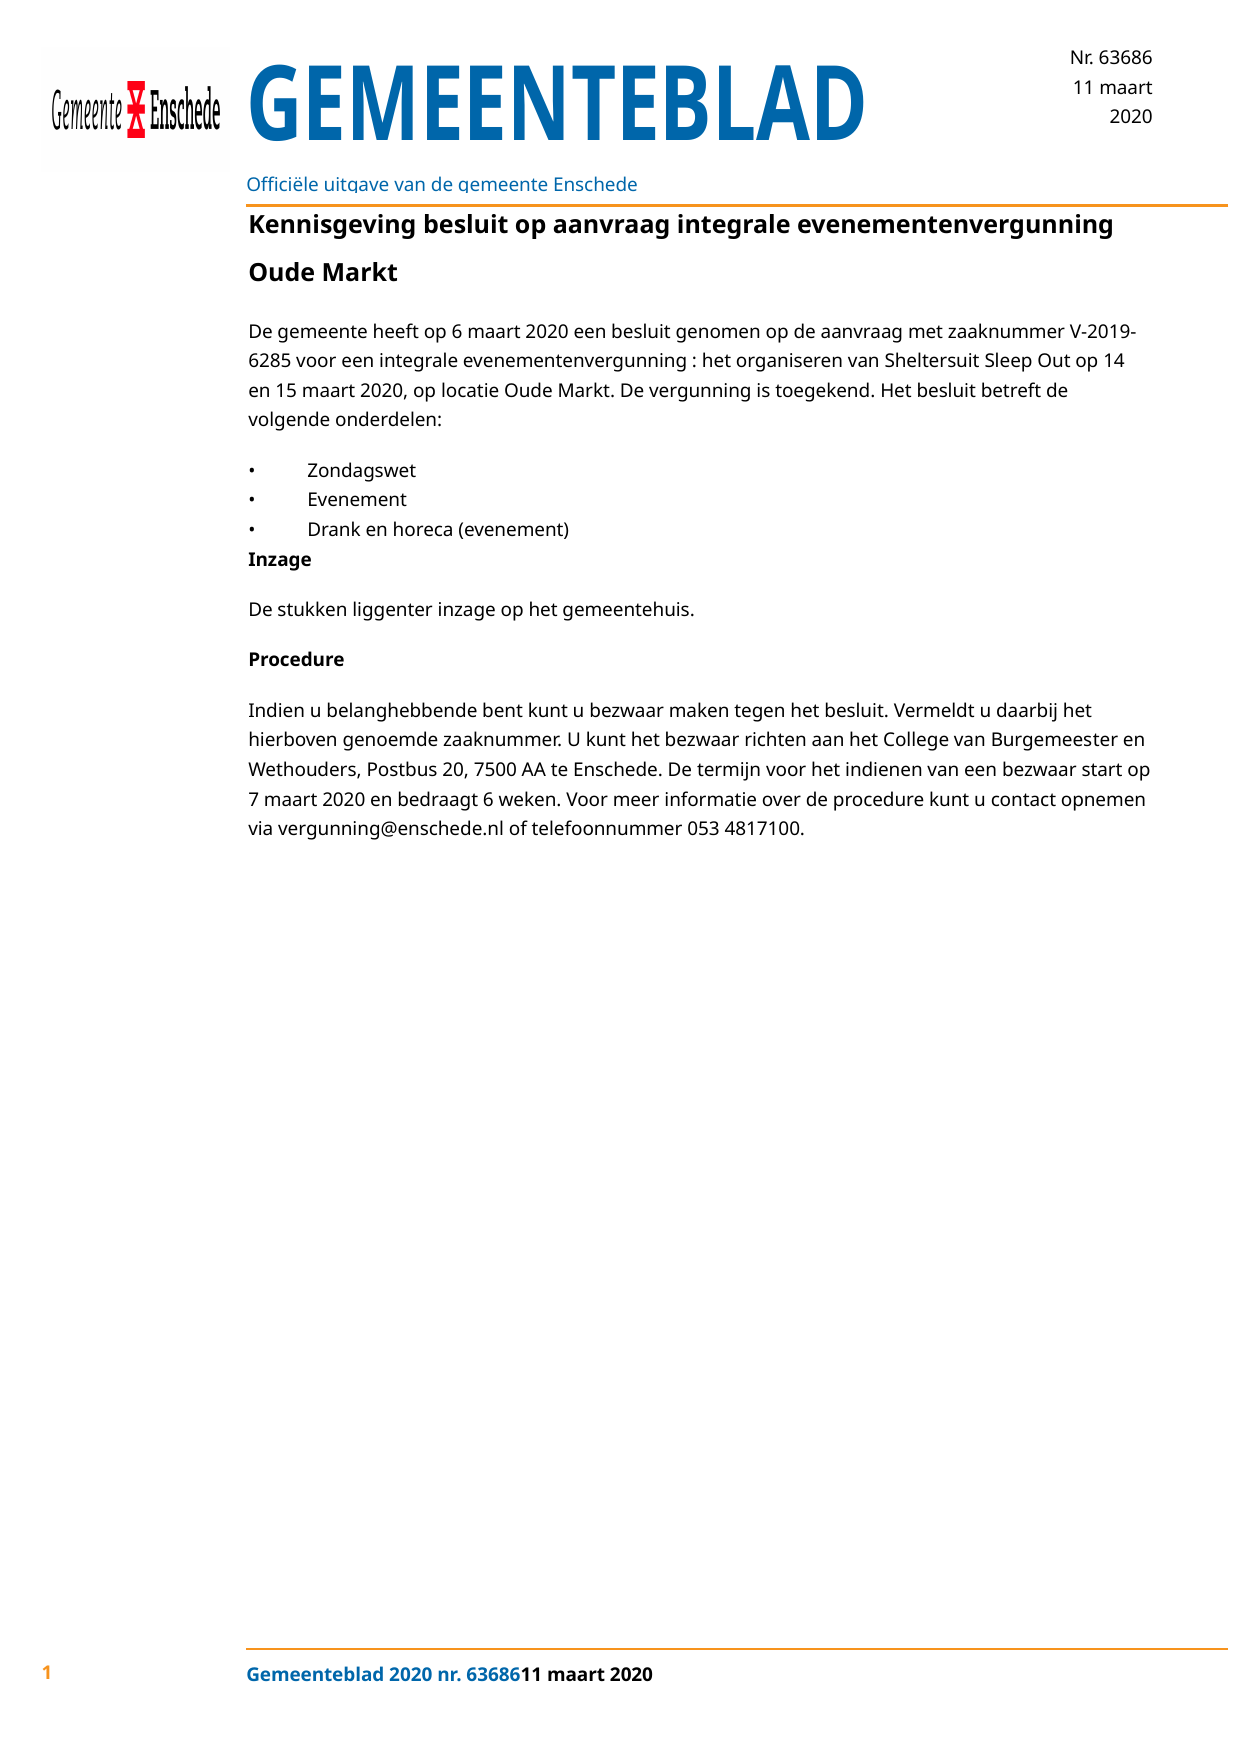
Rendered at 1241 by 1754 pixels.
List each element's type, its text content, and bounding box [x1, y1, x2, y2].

picture [41, 47, 231, 172]
text De stukken liggenter inzage op het gemeentehuis. [248, 596, 1152, 622]
list Zondagswet [248, 457, 1152, 483]
list Evenement [248, 487, 1152, 512]
text Procedure [248, 647, 1152, 672]
text De gemeente heeft op 6 maart 2020 een besluit genomen op de aanvraag met zaaknummer V-2019-6285 voor een integrale evenementenvergunning : het organiseren van Sheltersuit Sleep Out op 14 en 15 maart 2020, op locatie Oude Markt. De vergunning is toegekend. Het besluit betreft de volgende onderdelen: [248, 318, 1152, 432]
text Inzage [248, 546, 1152, 572]
text Kennisgeving besluit op aanvraag integrale evenementenvergunning Oude Markt [248, 207, 1152, 288]
list Drank en horeca (evenement) [248, 516, 1152, 542]
text Indien u belanghebbende bent kunt u bezwaar maken tegen het besluit. Vermeldt u daarbij het hierboven genoemde zaaknummer. U kunt het bezwaar richten aan het College van Burgemees­ter en Wethouders, Postbus 20, 7500 AA te Enschede. De termijn voor het indienen van een bezwaar start op 7 maart 2020 en bedraagt 6 weken. Voor meer informatie over de procedure kunt u contact opnemen via vergunning@enschede.nl of telefoonnummer 053 4817100. [248, 697, 1152, 841]
